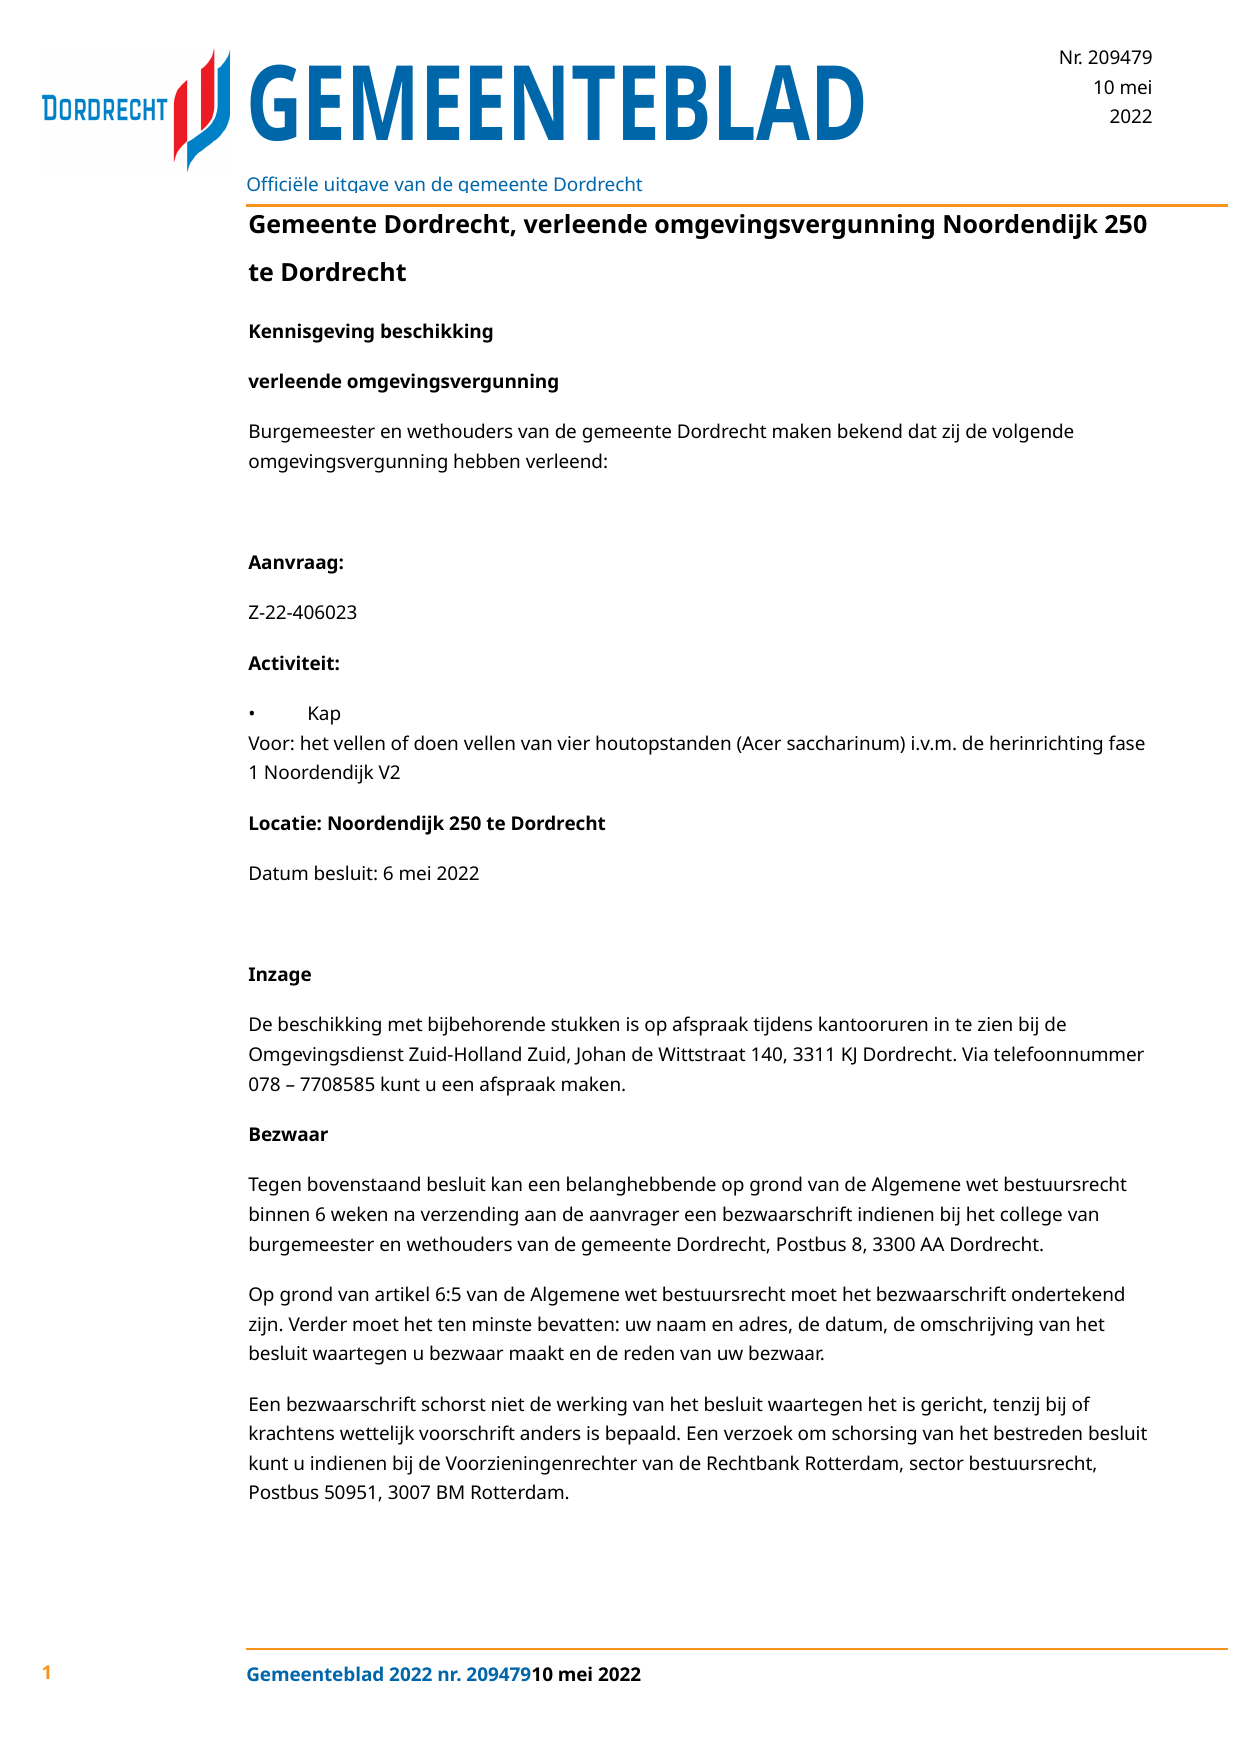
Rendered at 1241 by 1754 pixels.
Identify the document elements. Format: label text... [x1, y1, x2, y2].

text Een bezwaarschrift schorst niet de werking van het besluit waartegen het is gericht, tenzij bij of krachtens wettelijk voorschrift anders is bepaald. Een verzoek om schorsing van het bestreden besluit kunt u indienen bij de Voorzieningenrechter van de Rechtbank Rotterdam, sector bestuursrecht, Postbus 50951, 3007 BM Rotterdam. [248, 1391, 1152, 1505]
text Locatie: Noordendijk 250 te Dordrecht [248, 810, 1152, 836]
text Voor: het vellen of doen vellen van vier houtopstanden (Acer saccharinum) i.v.m. de herinrichting fase 1 Noordendijk V2 [248, 730, 1152, 785]
text Z-22-406023 [248, 599, 1152, 625]
text Burgemeester en wethouders van de gemeente Dordrecht maken bekend dat zij de volgende omgevingsvergunning hebben verleend: [248, 419, 1152, 474]
text verleende omgevingsvergunning [248, 368, 1152, 394]
text Aanvraag: [248, 549, 1152, 575]
picture [41, 47, 231, 172]
text Tegen bovenstaand besluit kan een belanghebbende op grond van de Algemene wet bestuursrecht binnen 6 weken na verzending aan de aanvrager een bezwaarschrift indienen bij het college van burgemeester en wethouders van de gemeente Dordrecht, Postbus 8, 3300 AA Dordrecht. [248, 1172, 1152, 1257]
text Inzage [248, 961, 1152, 987]
list Kap [248, 700, 1152, 726]
text De beschikking met bijbehorende stukken is op afspraak tijdens kantooruren in te zien bij de Omgevingsdienst Zuid-Holland Zuid, Johan de Wittstraat 140, 3311 KJ Dordrecht. Via telefoonnummer 078 – 7708585 kunt u een afspraak maken. [248, 1012, 1152, 1097]
text Kennisgeving beschikking [248, 318, 1152, 344]
text Op grond van artikel 6:5 van de Algemene wet bestuursrecht moet het bezwaarschrift ondertekend zijn. Verder moet het ten minste bevatten: uw naam en adres, de datum, de omschrijving van het besluit waartegen u bezwaar maakt en de reden van uw bezwaar. [248, 1281, 1152, 1366]
text Bezwaar [248, 1121, 1152, 1147]
text Activiteit: [248, 650, 1152, 676]
text Datum besluit: 6 mei 2022 [248, 860, 1152, 886]
text Gemeente Dordrecht, verleende omgevingsvergunning Noordendijk 250 te Dordrecht [248, 207, 1152, 288]
